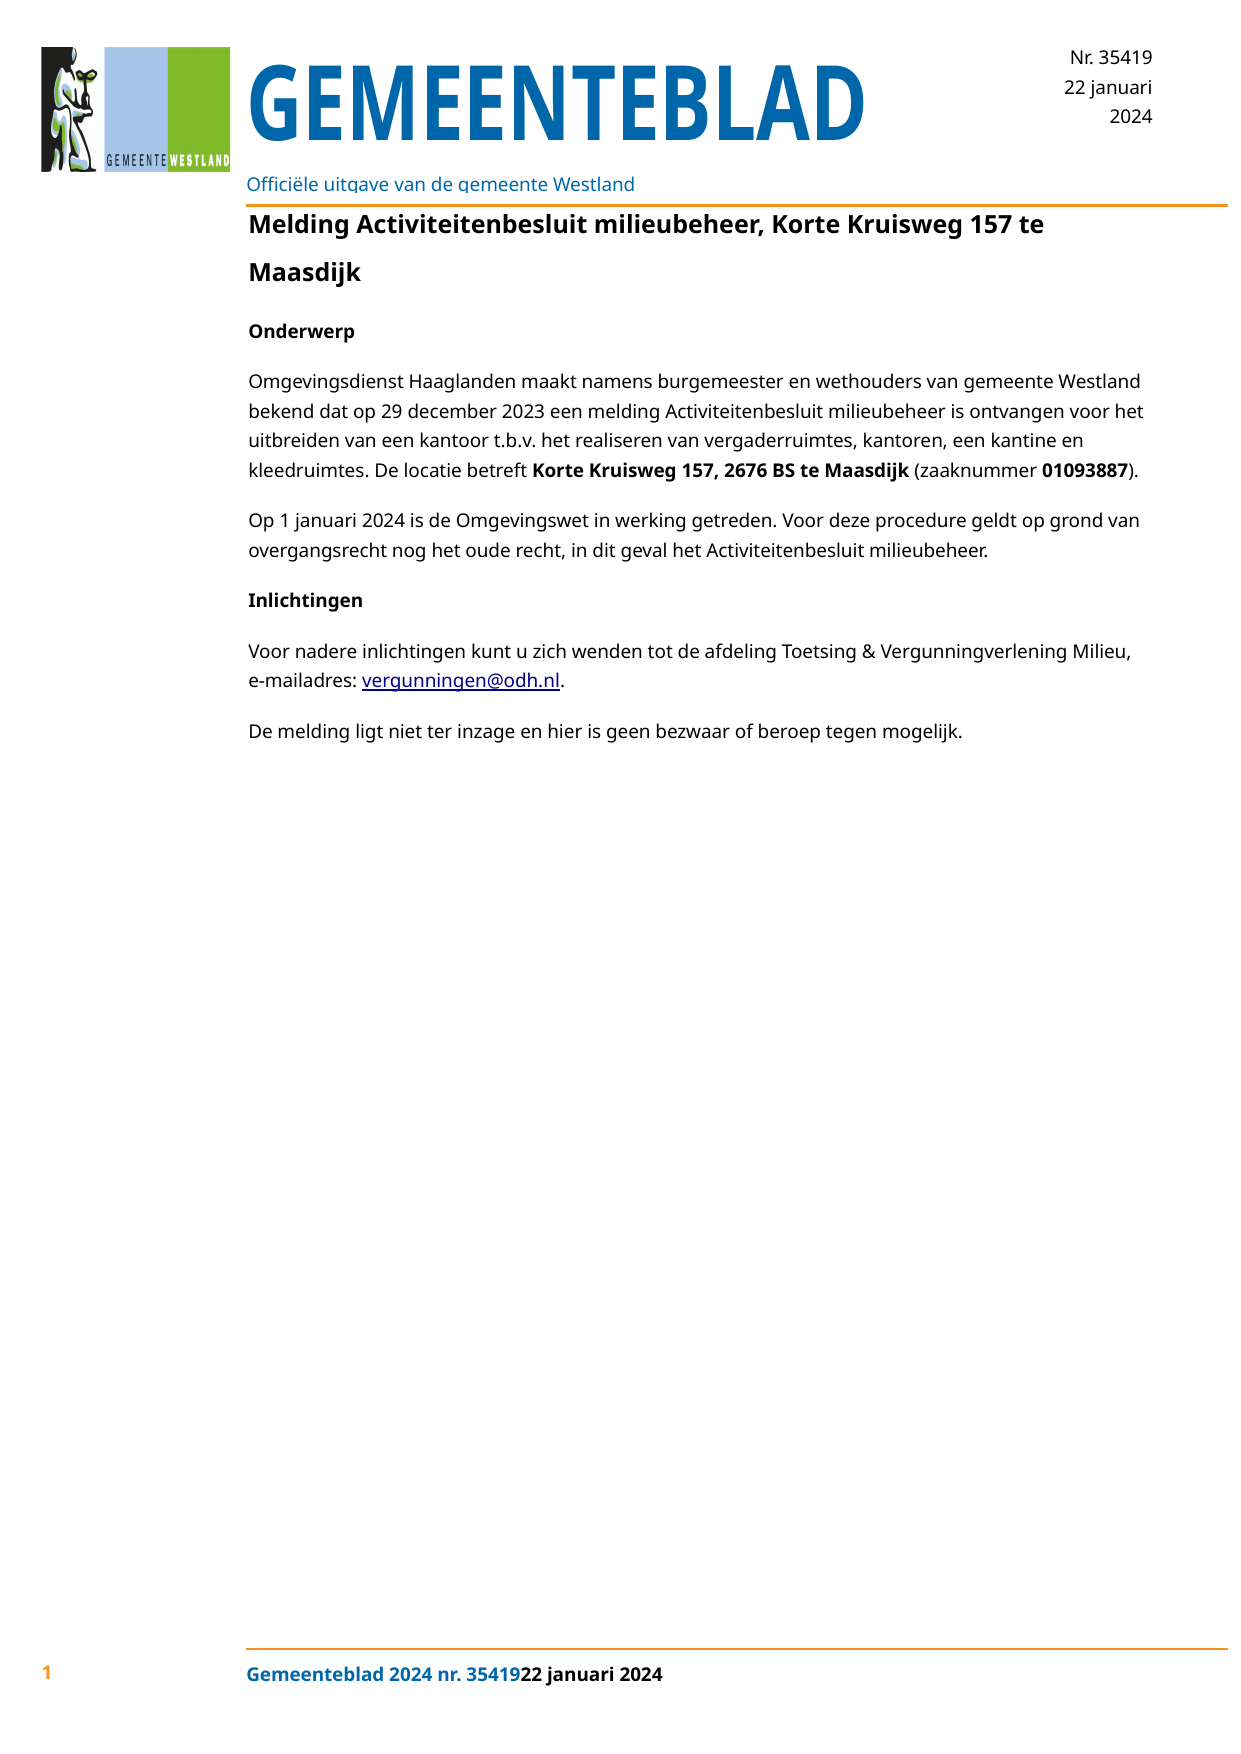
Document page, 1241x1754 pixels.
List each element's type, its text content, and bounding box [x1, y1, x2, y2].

text Voor nadere inlichtingen kunt u zich wenden tot de afdeling Toetsing & Vergunningverlening Milieu, e-mailadres: vergunningen@odh.nl. [248, 638, 1152, 693]
text De melding ligt niet ter inzage en hier is geen bezwaar of beroep tegen mogelijk. [248, 718, 1152, 744]
text Omgevingsdienst Haaglanden maakt namens burgemeester en wethouders van gemeente Westland bekend dat op 29 december 2023 een melding Activiteitenbesluit milieubeheer is ontvangen voor het uitbreiden van een kantoor t.b.v. het realiseren van vergaderruimtes, kantoren, een kantine en kleedruimtes. De locatie betreft Korte Kruisweg 157, 2676 BS te Maasdijk (zaaknummer 01093887). [248, 368, 1152, 483]
text Melding Activiteitenbesluit milieubeheer, Korte Kruisweg 157 te Maasdijk [248, 207, 1152, 288]
text Op 1 januari 2024 is de Omgevingswet in werking getreden. Voor deze procedure geldt op grond van overgangsrecht nog het oude recht, in dit geval het Activiteitenbesluit milieubeheer. [248, 507, 1152, 563]
text Inlichtingen [248, 587, 1152, 613]
text Onderwerp [248, 318, 1152, 344]
picture [41, 47, 231, 172]
